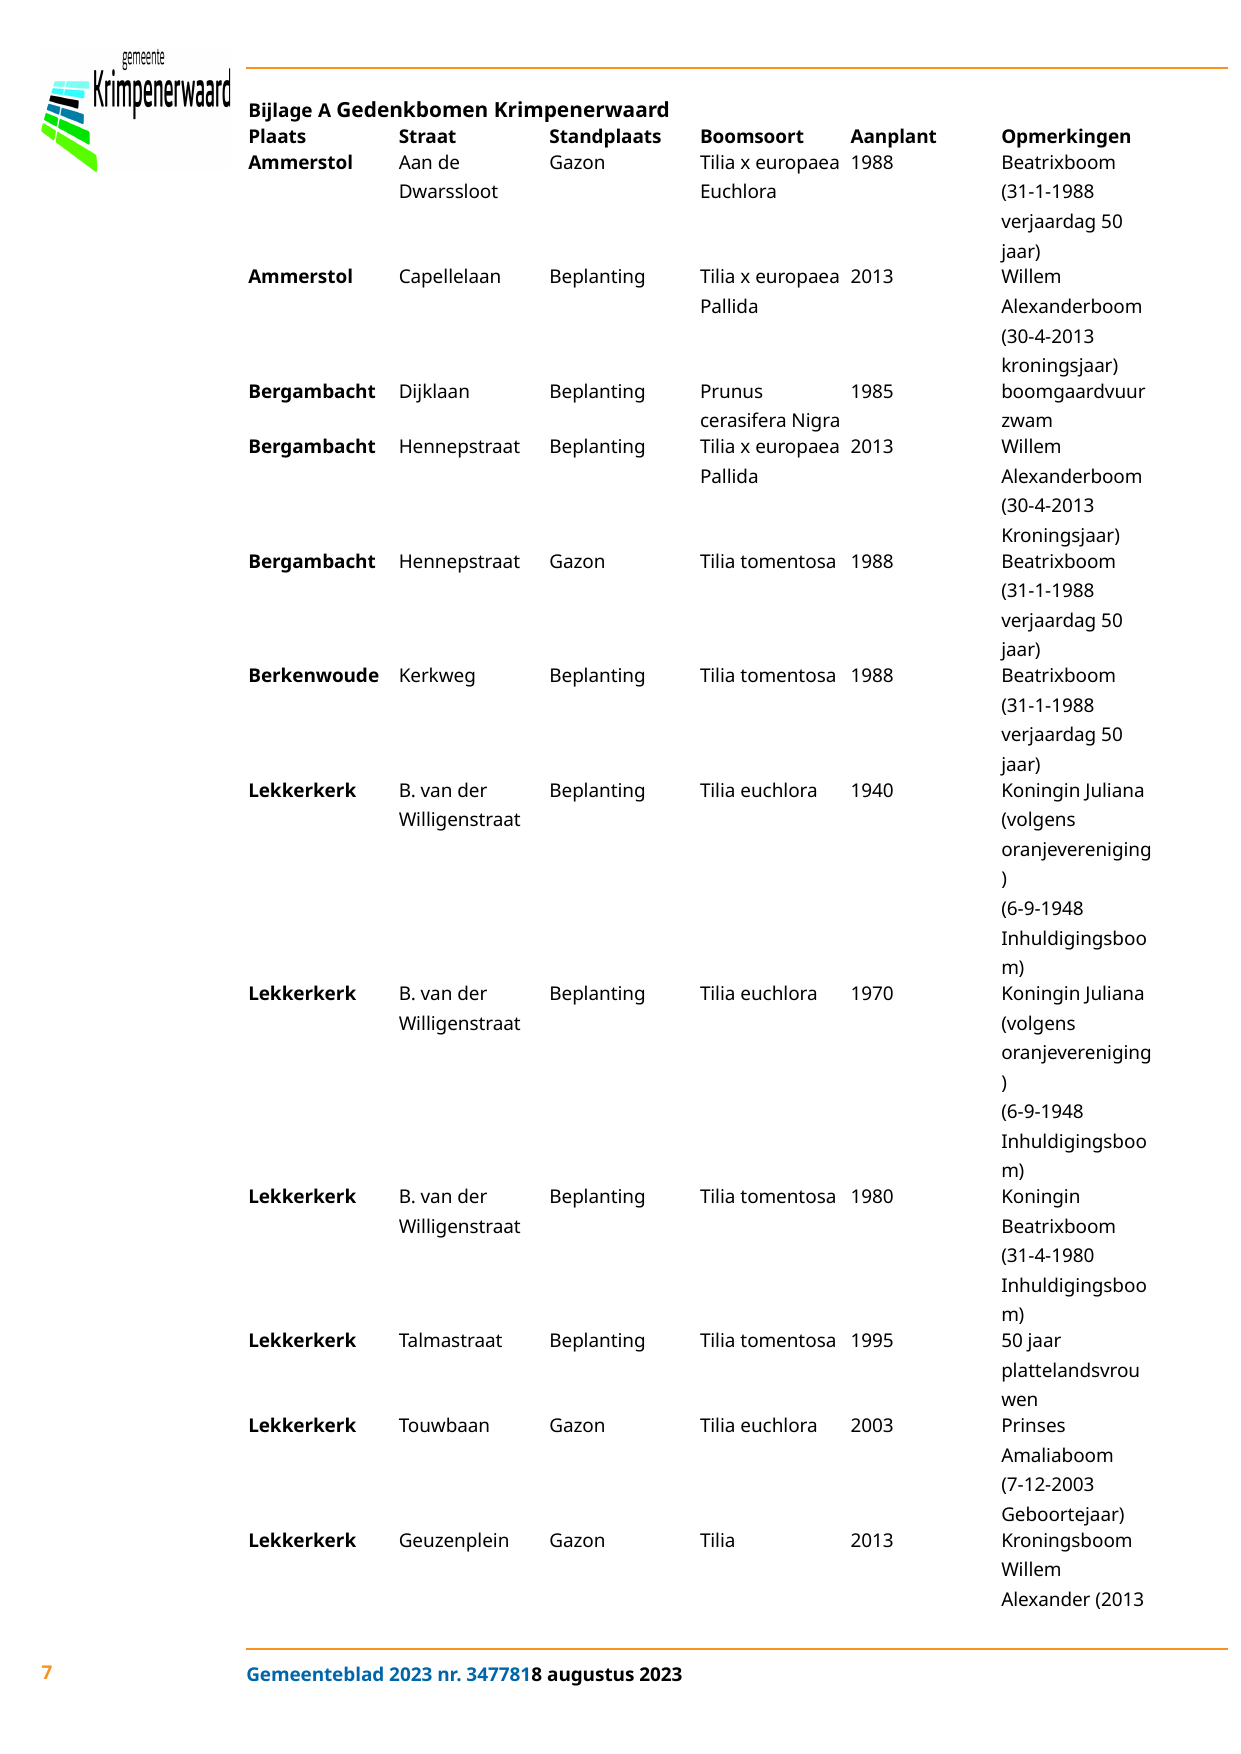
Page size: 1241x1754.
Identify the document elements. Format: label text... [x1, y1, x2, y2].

table_cell B. van der Willigenstraat [399, 777, 549, 980]
table_cell 2013 [850, 1527, 1001, 1612]
table_cell Koningin Juliana (volgens oranjevereniging) (6-9-1948 Inhuldigingsboom) [1001, 777, 1152, 980]
table_cell Lekkerkerk [248, 980, 398, 1183]
table_cell Aan de Dwarssloot [399, 149, 549, 264]
table_cell Prunus cerasifera Nigra [700, 378, 850, 433]
table_cell Beplanting [549, 378, 700, 433]
table_cell Gazon [549, 1412, 700, 1527]
table_cell Hennepstraat [399, 434, 549, 548]
table_cell Beatrixboom (31-1-1988 verjaardag 50 jaar) [1001, 548, 1152, 662]
table_header Boomsoort [700, 124, 850, 149]
table_cell Tilia tomentosa [700, 1183, 850, 1327]
table_cell Beatrixboom (31-1-1988 verjaardag 50 jaar) [1001, 149, 1152, 264]
table_cell B. van der Willigenstraat [399, 980, 549, 1183]
table_cell 2003 [850, 1412, 1001, 1527]
table_cell Lekkerkerk [248, 1183, 398, 1327]
table_cell 1970 [850, 980, 1001, 1183]
table_cell Kroningsboom Willem Alexander (2013 [1001, 1527, 1152, 1612]
table_cell Tilia x europaea Pallida [700, 264, 850, 378]
table_cell Gazon [549, 149, 700, 264]
table_cell 1940 [850, 777, 1001, 980]
table_cell Beatrixboom (31-1-1988 verjaardag 50 jaar) [1001, 663, 1152, 777]
table_header Plaats [248, 124, 398, 149]
text Bijlage A Gedenkbomen Krimpenerwaard [248, 95, 1152, 123]
table_cell B. van der Willigenstraat [399, 1183, 549, 1327]
table_cell Tilia x europaea Euchlora [700, 149, 850, 264]
table_cell Lekkerkerk [248, 1527, 398, 1612]
table_cell boomgaardvuurzwam [1001, 378, 1152, 433]
table_cell Bergambacht [248, 378, 398, 433]
table_cell Talmastraat [399, 1328, 549, 1412]
table_cell Tilia tomentosa [700, 1328, 850, 1412]
table_cell Touwbaan [399, 1412, 549, 1527]
table_cell Dijklaan [399, 378, 549, 433]
table_cell Tilia euchlora [700, 1412, 850, 1527]
table_cell Koningin Juliana (volgens oranjevereniging) (6-9-1948 Inhuldigingsboom) [1001, 980, 1152, 1183]
table_cell Beplanting [549, 777, 700, 980]
table_cell 1988 [850, 548, 1001, 662]
table_cell Geuzenplein [399, 1527, 549, 1612]
table_cell Tilia euchlora [700, 777, 850, 980]
table_cell Tilia [700, 1527, 850, 1612]
table_cell Tilia tomentosa [700, 548, 850, 662]
table_cell Beplanting [549, 1328, 700, 1412]
table_cell 2013 [850, 434, 1001, 548]
table_cell Beplanting [549, 1183, 700, 1327]
table_cell 1995 [850, 1328, 1001, 1412]
table_header Straat [399, 124, 549, 149]
table_cell 50 jaar plattelandsvrouwen [1001, 1328, 1152, 1412]
picture [41, 47, 231, 172]
table_cell Gazon [549, 1527, 700, 1612]
table_header Standplaats [549, 124, 700, 149]
table_cell Gazon [549, 548, 700, 662]
table_cell Beplanting [549, 264, 700, 378]
table_cell Bergambacht [248, 434, 398, 548]
table_cell Prinses Amaliaboom (7-12-2003 Geboortejaar) [1001, 1412, 1152, 1527]
table_cell Koningin Beatrixboom (31-4-1980 Inhuldigingsboom) [1001, 1183, 1152, 1327]
table_cell Tilia tomentosa [700, 663, 850, 777]
table_cell 2013 [850, 264, 1001, 378]
table_cell Capellelaan [399, 264, 549, 378]
table_header Opmerkingen [1001, 124, 1152, 149]
table_cell Berkenwoude [248, 663, 398, 777]
table_cell Ammerstol [248, 149, 398, 264]
table_cell Lekkerkerk [248, 1328, 398, 1412]
table_cell Lekkerkerk [248, 777, 398, 980]
table_cell Beplanting [549, 980, 700, 1183]
table_cell Willem Alexanderboom (30-4-2013 kroningsjaar) [1001, 264, 1152, 378]
table_cell Tilia euchlora [700, 980, 850, 1183]
table_cell 1980 [850, 1183, 1001, 1327]
table_cell Hennepstraat [399, 548, 549, 662]
table_header Aanplant [850, 124, 1001, 149]
table_cell Ammerstol [248, 264, 398, 378]
table_cell Tilia x europaea Pallida [700, 434, 850, 548]
table_cell Willem Alexanderboom (30-4-2013 Kroningsjaar) [1001, 434, 1152, 548]
table_cell Lekkerkerk [248, 1412, 398, 1527]
table_cell Beplanting [549, 434, 700, 548]
table_cell 1985 [850, 378, 1001, 433]
table_cell Bergambacht [248, 548, 398, 662]
table_cell Kerkweg [399, 663, 549, 777]
table_cell Beplanting [549, 663, 700, 777]
table_cell 1988 [850, 149, 1001, 264]
table_cell 1988 [850, 663, 1001, 777]
